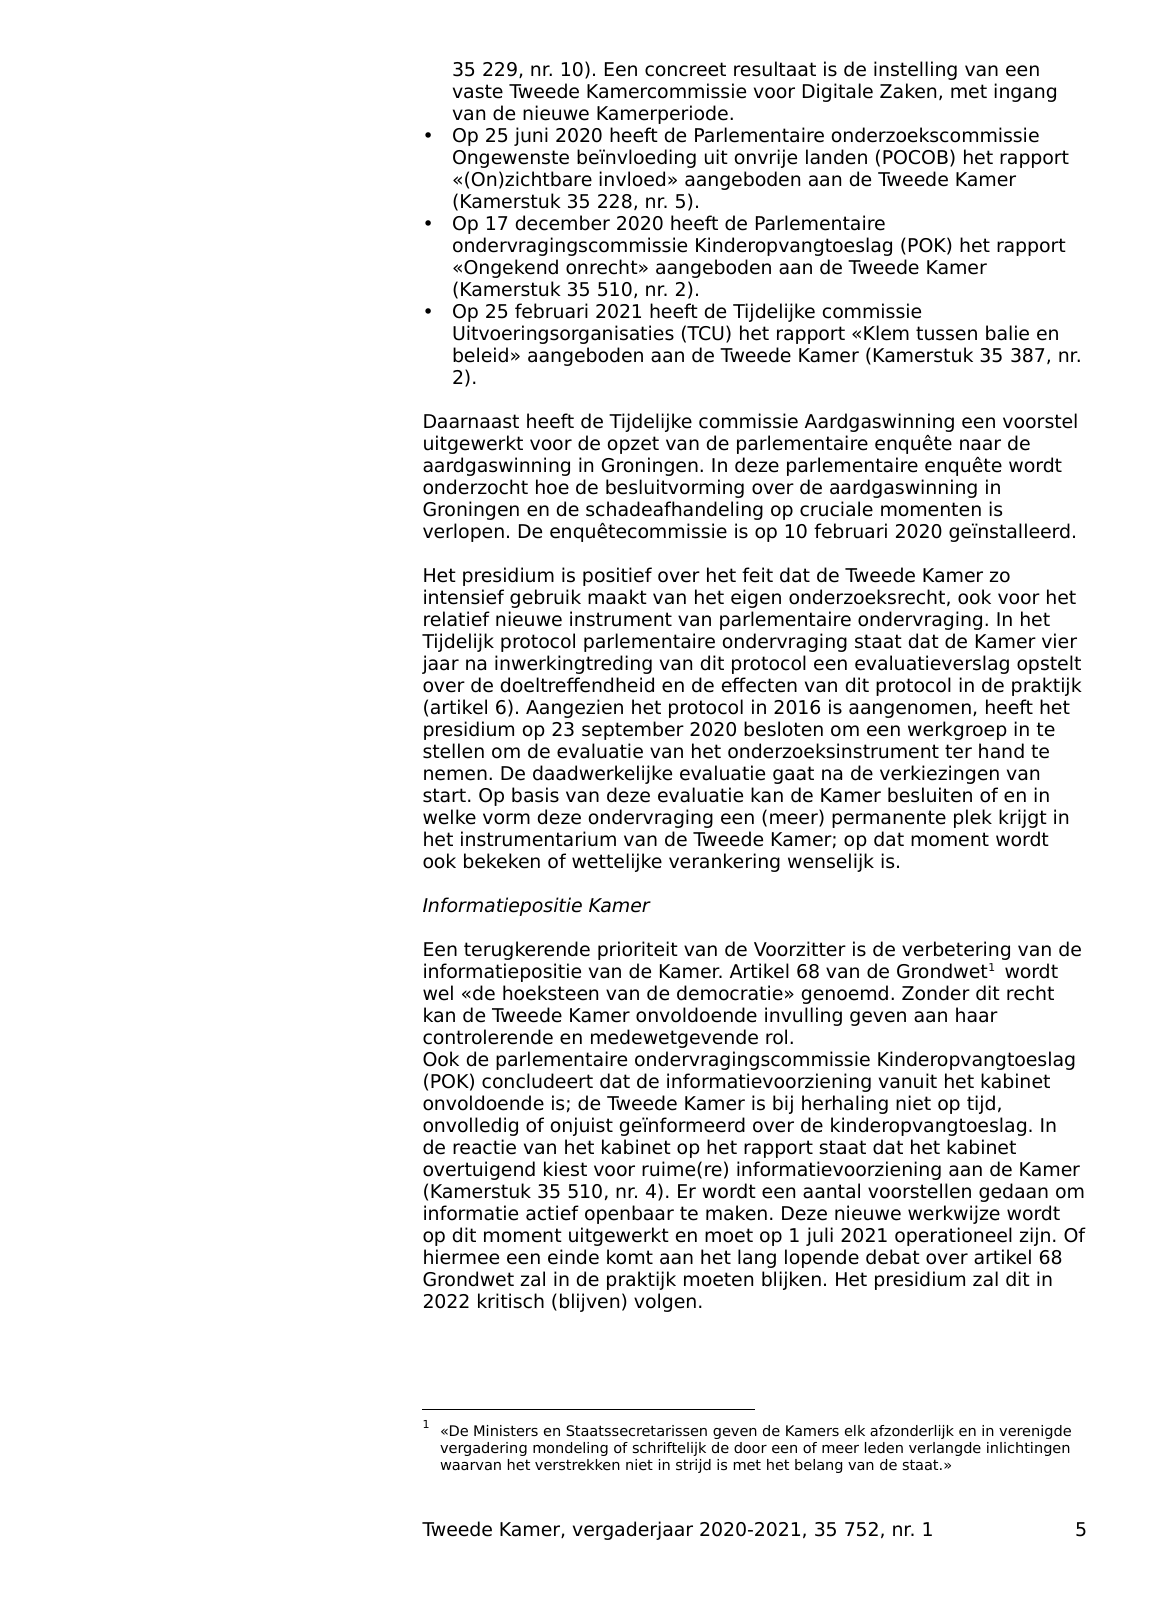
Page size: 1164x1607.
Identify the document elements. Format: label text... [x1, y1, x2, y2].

text Een terugkerende prioriteit van de Voorzitter is de verbetering van de informatiepositie van de Kamer. Artikel 68 van de Grondwet wordt wel «de hoeksteen van de democratie» genoemd. Zonder dit recht kan de Tweede Kamer onvoldoende invulling geven aan haar controlerende en medewetgevende rol. [422, 939, 1087, 1049]
text 35 229, nr. 10). Een concreet resultaat is de instelling van een vaste Tweede Kamercommissie voor Digitale Zaken, met ingang van de nieuwe Kamerperiode. [422, 59, 1087, 125]
text Daarnaast heeft de Tijdelijke commissie Aardgaswinning een voorstel uitgewerkt voor de opzet van de parlementaire enquête naar de aardgaswinning in Groningen. In deze parlementaire enquête wordt onderzocht hoe de besluitvorming over de aardgaswinning in Groningen en de schadeafhandeling op cruciale momenten is verlopen. De enquêtecommissie is op 10 februari 2020 geïnstalleerd. [422, 411, 1087, 543]
text Ook de parlementaire ondervragingscommissie Kinderopvangtoeslag (POK) concludeert dat de informatievoorziening vanuit het kabinet onvoldoende is; de Tweede Kamer is bij herhaling niet op tijd, onvolledig of onjuist geïnformeerd over de kinderopvangtoeslag. In de reactie van het kabinet op het rapport staat dat het kabinet overtuigend kiest voor ruime(re) informatievoorziening aan de Kamer (Kamerstuk 35 510, nr. 4). Er wordt een aantal voorstellen gedaan om informatie actief openbaar te maken. Deze nieuwe werkwijze wordt op dit moment uitgewerkt en moet op 1 juli 2021 operationeel zijn. Of hiermee een einde komt aan het lang lopende debat over artikel 68 Grondwet zal in de praktijk moeten blijken. Het presidium zal dit in 2022 kritisch (blijven) volgen. [422, 1049, 1087, 1313]
subtitle Informatiepositie Kamer [422, 895, 1087, 917]
text • Op 17 december 2020 heeft de Parlementaire ondervragingscommissie Kinderopvangtoeslag (POK) het rapport «Ongekend onrecht» aangeboden aan de Tweede Kamer (Kamerstuk 35 510, nr. 2). [422, 213, 1087, 301]
text • Op 25 juni 2020 heeft de Parlementaire onderzoekscommissie Ongewenste beïnvloeding uit onvrije landen (POCOB) het rapport «(On)zichtbare invloed» aangeboden aan de Tweede Kamer (Kamerstuk 35 228, nr. 5). [422, 125, 1087, 213]
text • Op 25 februari 2021 heeft de Tijdelijke commissie Uitvoeringsorganisaties (TCU) het rapport «Klem tussen balie en beleid» aangeboden aan de Tweede Kamer (Kamerstuk 35 387, nr. 2). [422, 301, 1087, 389]
text Het presidium is positief over het feit dat de Tweede Kamer zo intensief gebruik maakt van het eigen onderzoeksrecht, ook voor het relatief nieuwe instrument van parlementaire ondervraging. In het Tijdelijk protocol parlementaire ondervraging staat dat de Kamer vier jaar na inwerkingtreding van dit protocol een evaluatieverslag opstelt over de doeltreffendheid en de effecten van dit protocol in de praktijk (artikel 6). Aangezien het protocol in 2016 is aangenomen, heeft het presidium op 23 september 2020 besloten om een werkgroep in te stellen om de evaluatie van het onderzoeksinstrument ter hand te nemen. De daadwerkelijke evaluatie gaat na de verkiezingen van start. Op basis van deze evaluatie kan de Kamer besluiten of en in welke vorm deze ondervraging een (meer) permanente plek krijgt in het instrumentarium van de Tweede Kamer; op dat moment wordt ook bekeken of wettelijke verankering wenselijk is. [422, 565, 1087, 873]
text «De Ministers en Staatssecretarissen geven de Kamers elk afzonderlijk en in verenigde vergadering mondeling of schriftelijk de door een of meer leden verlangde inlichtingen waarvan het verstrekken niet in strijd is met het belang van de staat.» [422, 1418, 1087, 1474]
